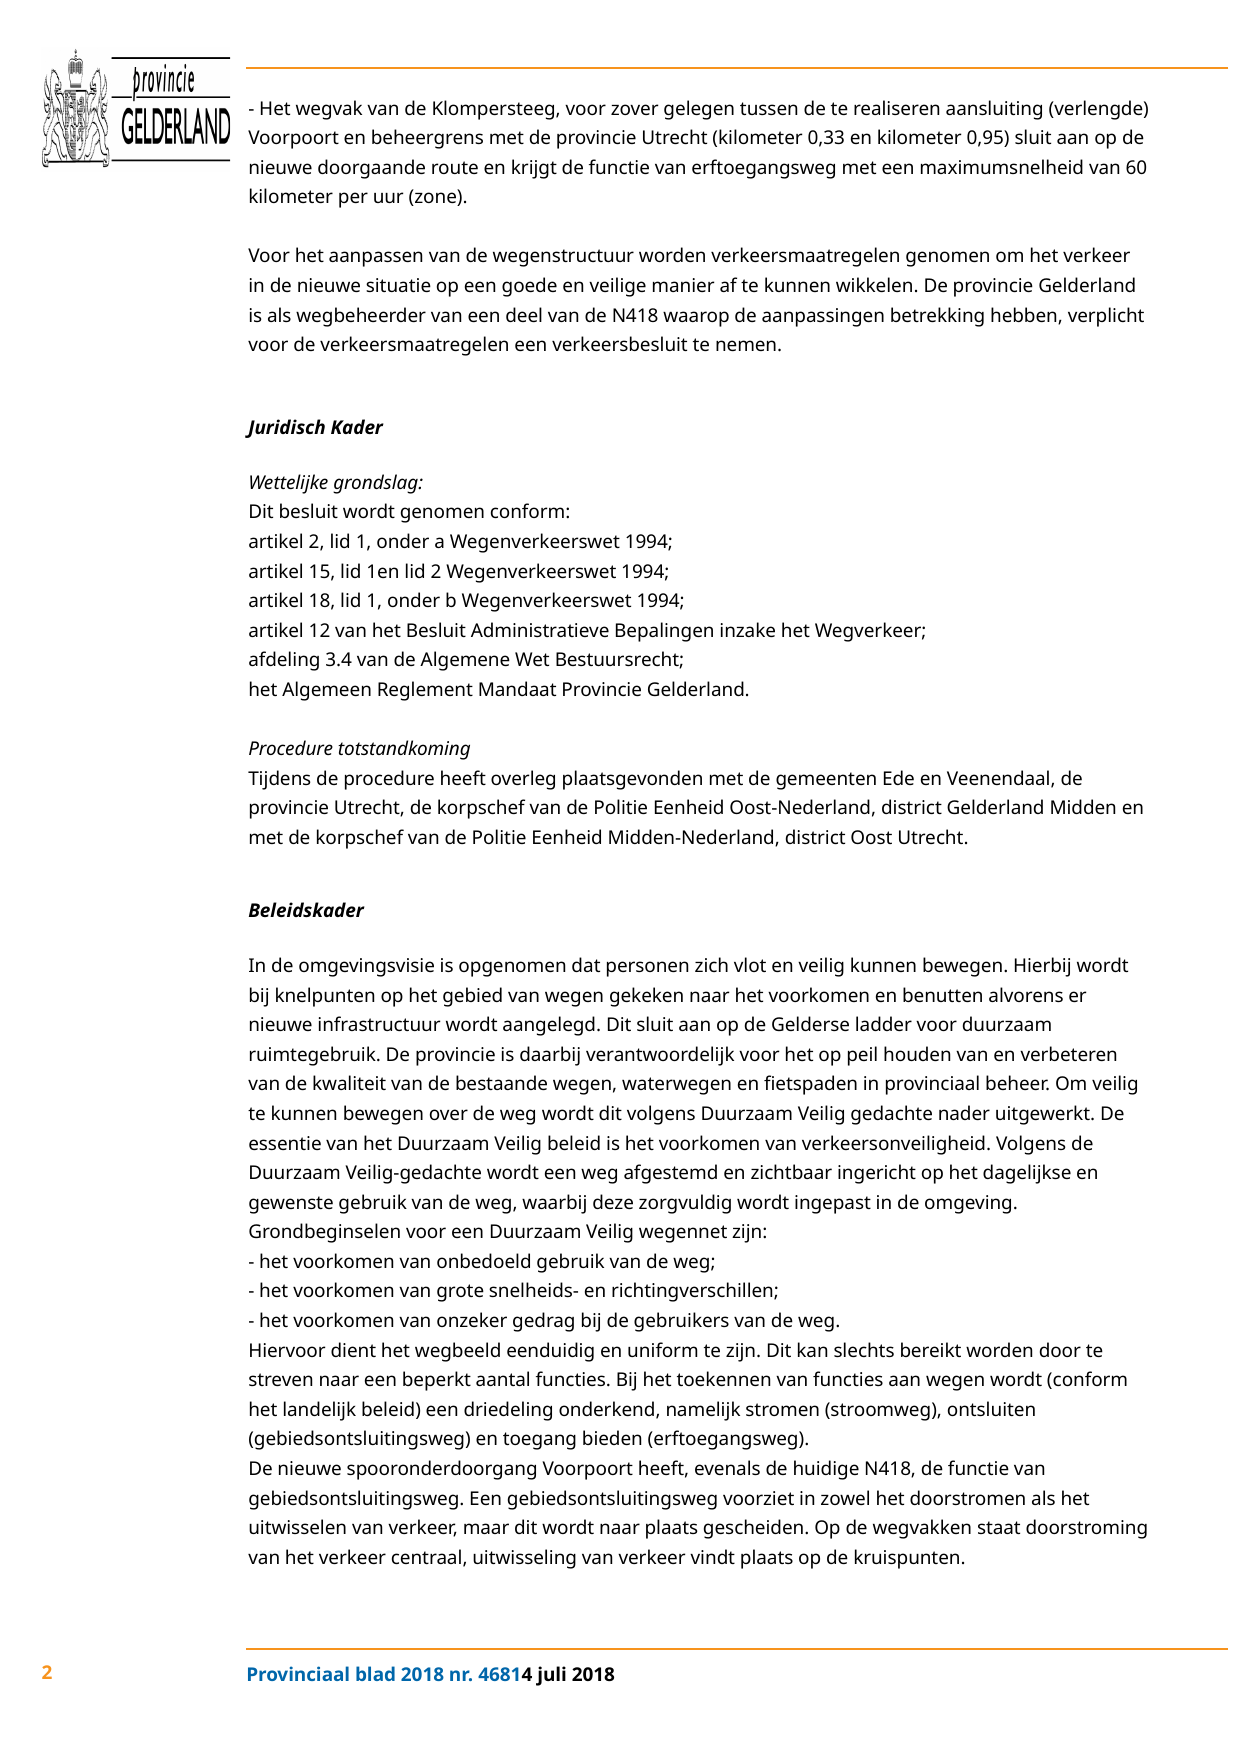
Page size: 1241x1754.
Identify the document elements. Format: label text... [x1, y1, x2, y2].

text Wettelijke grondslag: [248, 469, 1152, 495]
text artikel 2, lid 1, onder a Wegenverkeerswet 1994; [248, 528, 1152, 554]
text De nieuwe spooronderdoorgang Voorpoort heeft, evenals de huidige N418, de functie van gebiedsontsluitingsweg. Een gebiedsontsluitingsweg voorziet in zowel het doorstromen als het uitwisselen van verkeer, maar dit wordt naar plaats gescheiden. Op de wegvakken staat doorstroming van het verkeer centraal, uitwisseling van verkeer vindt plaats op de kruispunten. [248, 1455, 1152, 1569]
text Dit besluit wordt genomen conform: [248, 499, 1152, 524]
text - Het wegvak van de Klompersteeg, voor zover gelegen tussen de te realiseren aansluiting (verlengde) Voorpoort en beheergrens met de provincie Utrecht (kilometer 0,33 en kilometer 0,95) sluit aan op de nieuwe doorgaande route en krijgt de functie van erftoegangsweg met een maximumsnelheid van 60 kilometer per uur (zone). [248, 95, 1152, 209]
text artikel 18, lid 1, onder b Wegenverkeerswet 1994; [248, 587, 1152, 613]
text Juridisch Kader [248, 414, 1152, 439]
text In de omgevingsvisie is opgenomen dat personen zich vlot en veilig kunnen bewegen. Hierbij wordt bij knelpunten op het gebied van wegen gekeken naar het voorkomen en benutten alvorens er nieuwe infrastructuur wordt aangelegd. Dit sluit aan op de Gelderse ladder voor duurzaam ruimtegebruik. De provincie is daarbij verantwoordelijk voor het op peil houden van en verbeteren van de kwaliteit van de bestaande wegen, waterwegen en fietspaden in provinciaal beheer. Om veilig te kunnen bewegen over de weg wordt dit volgens Duurzaam Veilig gedachte nader uitgewerkt. De essentie van het Duurzaam Veilig beleid is het voorkomen van verkeersonveiligheid. Volgens de Duurzaam Veilig-gedachte wordt een weg afgestemd en zichtbaar ingericht op het dagelijkse en gewenste gebruik van de weg, waarbij deze zorgvuldig wordt ingepast in de omgeving. [248, 952, 1152, 1214]
text Hiervoor dient het wegbeeld eenduidig en uniform te zijn. Dit kan slechts bereikt worden door te streven naar een beperkt aantal functies. Bij het toekennen van functies aan wegen wordt (conform het landelijk beleid) een driedeling onderkend, namelijk stromen (stroomweg), ontsluiten (gebiedsontsluitingsweg) en toegang bieden (erftoegangsweg). [248, 1337, 1152, 1451]
text het Algemeen Reglement Mandaat Provincie Gelderland. [248, 676, 1152, 702]
picture [41, 47, 231, 172]
text - het voorkomen van onbedoeld gebruik van de weg; [248, 1248, 1152, 1274]
text Grondbeginselen voor een Duurzaam Veilig wegennet zijn: [248, 1218, 1152, 1244]
text Tijdens de procedure heeft overleg plaatsgevonden met de gemeenten Ede en Veenendaal, de provincie Utrecht, de korpschef van de Politie Eenheid Oost-Nederland, district Gelderland Midden en met de korpschef van de Politie Eenheid Midden-Nederland, district Oost Utrecht. [248, 765, 1152, 850]
text artikel 12 van het Besluit Administratieve Bepalingen inzake het Wegverkeer; [248, 617, 1152, 643]
text - het voorkomen van grote snelheids- en richtingverschillen; [248, 1278, 1152, 1303]
text afdeling 3.4 van de Algemene Wet Bestuursrecht; [248, 647, 1152, 672]
text artikel 15, lid 1en lid 2 Wegenverkeerswet 1994; [248, 558, 1152, 584]
text Beleidskader [248, 897, 1152, 923]
text Voor het aanpassen van de wegenstructuur worden verkeersmaatregelen genomen om het verkeer in de nieuwe situatie op een goede en veilige manier af te kunnen wikkelen. De provincie Gelderland is als wegbeheerder van een deel van de N418 waarop de aanpassingen betrekking hebben, verplicht voor de verkeersmaatregelen een verkeersbesluit te nemen. [248, 243, 1152, 357]
text - het voorkomen van onzeker gedrag bij de gebruikers van de weg. [248, 1307, 1152, 1333]
text Procedure totstandkoming [248, 735, 1152, 761]
